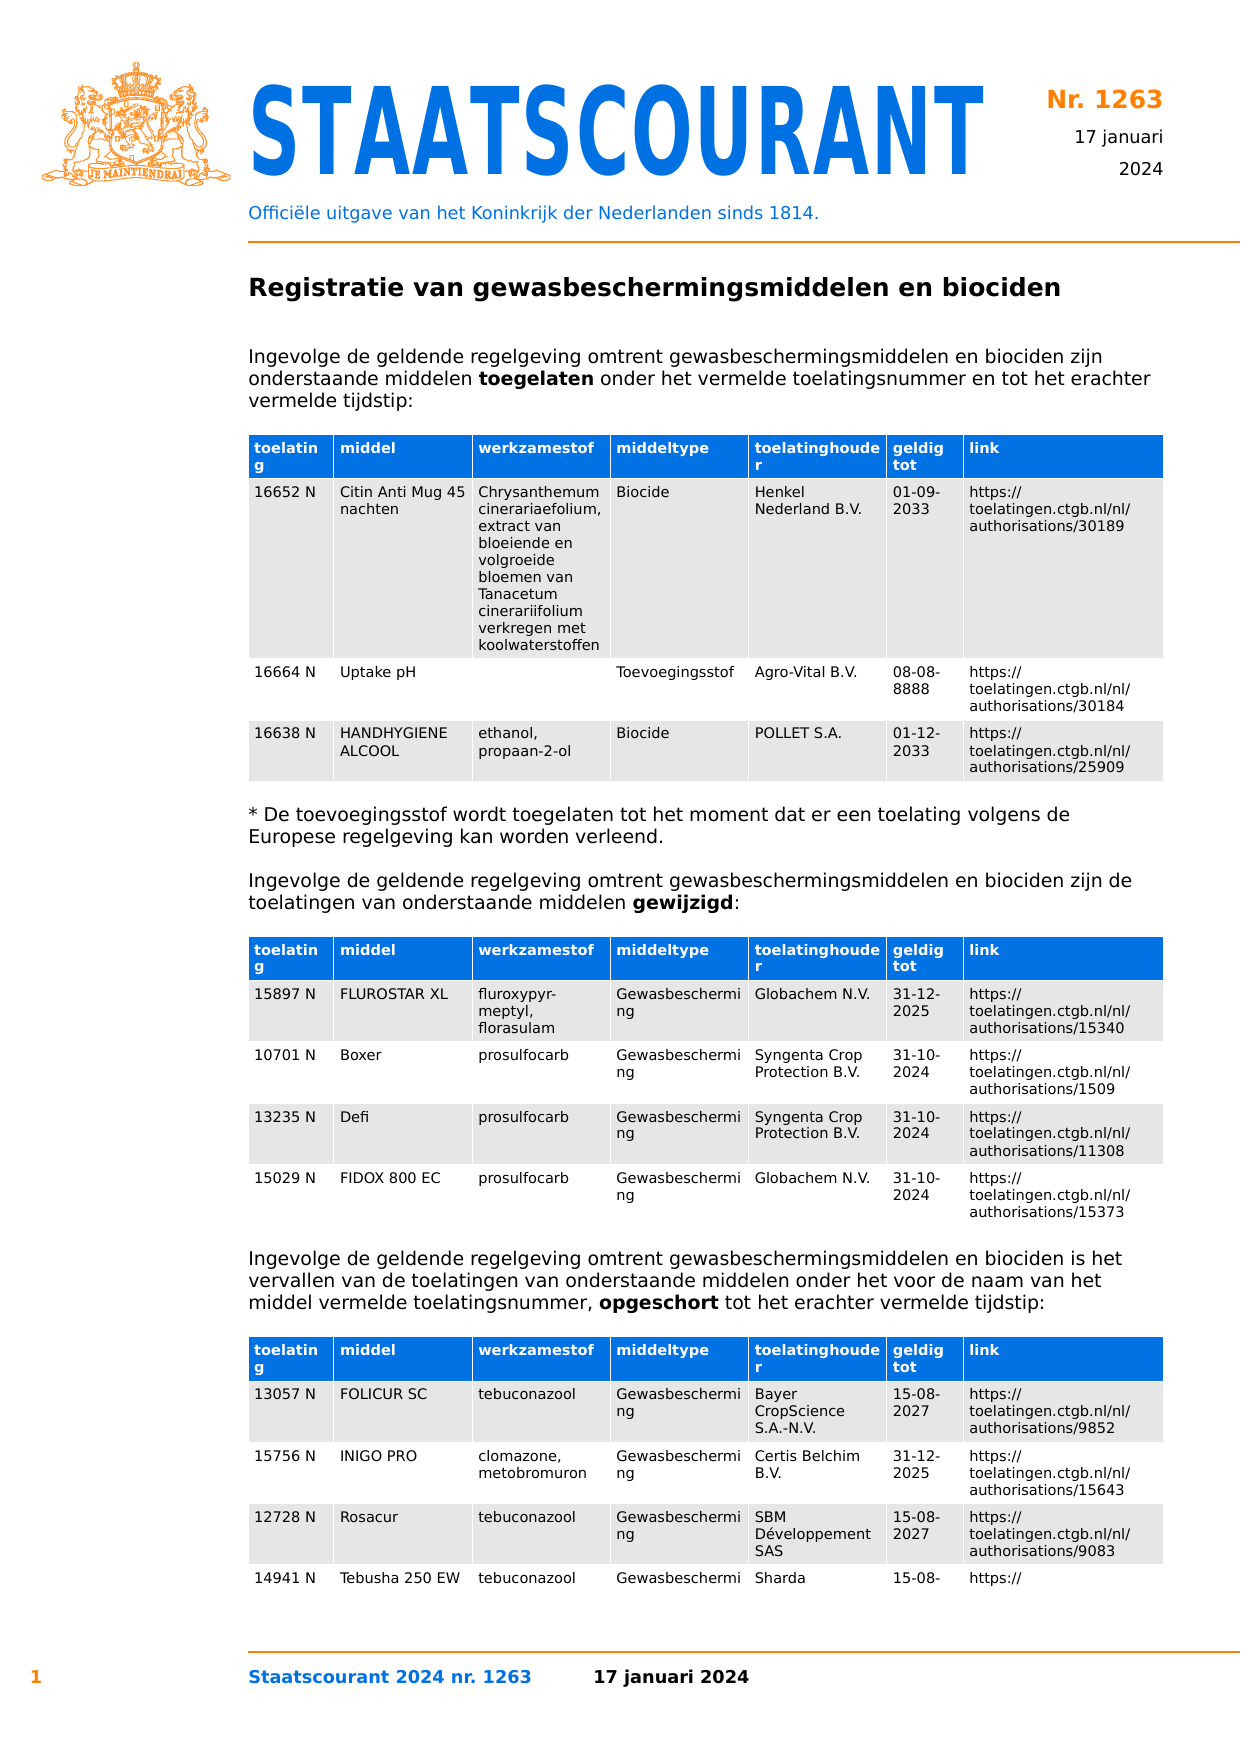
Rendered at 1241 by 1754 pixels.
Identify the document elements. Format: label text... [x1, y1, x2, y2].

table_cell HANDHYGIENE ALCOOL [334, 721, 472, 781]
table_cell 15-08- [887, 1566, 963, 1592]
table_header link [964, 435, 1163, 478]
table_cell tebuconazool [473, 1504, 610, 1564]
table_cell 15897 N [249, 981, 333, 1041]
table_header Nr. 1263 [998, 62, 1240, 121]
table_cell 31-10-2024 [887, 1104, 963, 1164]
table_cell https://toelatingen.ctgb.nl/nl/authorisations/9852 [964, 1382, 1163, 1442]
table_cell 12728 N [249, 1504, 333, 1564]
table_cell prosulfocarb [473, 1043, 610, 1103]
table_cell Boxer [334, 1043, 472, 1103]
table_cell https://toelatingen.ctgb.nl/nl/authorisations/15340 [964, 981, 1163, 1041]
table_cell FLUROSTAR XL [334, 981, 472, 1041]
table_cell Henkel Nederland B.V. [749, 479, 886, 658]
table_cell 16652 N [249, 479, 333, 658]
table_header STAATSCOURANT [248, 62, 998, 203]
table_cell Syngenta Crop Protection B.V. [749, 1104, 886, 1164]
table_cell 17 januari [998, 121, 1240, 153]
table_cell clomazone, metobromuron [473, 1443, 610, 1503]
table_cell https://toelatingen.ctgb.nl/nl/authorisations/30189 [964, 479, 1163, 658]
table_cell 15756 N [249, 1443, 333, 1503]
table_cell https://toelatingen.ctgb.nl/nl/authorisations/25909 [964, 721, 1163, 781]
table_cell 15-08-2027 [887, 1504, 963, 1564]
table_header link [964, 1337, 1163, 1381]
table_cell INIGO PRO [334, 1443, 472, 1503]
table_cell Sharda [749, 1566, 886, 1592]
table_cell 2024 [998, 153, 1240, 203]
text Ingevolge de geldende regelgeving omtrent gewasbeschermingsmiddelen en biociden is het vervallen van de toelatingen van onderstaande middelen onder het voor de naam van het middel vermelde toelatingsnummer, opgeschort tot het erachter vermelde tijdstip: [248, 1248, 1163, 1314]
table_cell 15029 N [249, 1165, 333, 1225]
table_cell SBM Développement SAS [749, 1504, 886, 1564]
table_cell 16664 N [249, 659, 333, 720]
table_cell 16638 N [249, 721, 333, 781]
text Ingevolge de geldende regelgeving omtrent gewasbeschermingsmiddelen en biociden zijn de toelatingen van onderstaande middelen gewijzigd: [248, 870, 1163, 914]
table_header toelating [249, 1337, 333, 1381]
table_cell 01-09-2033 [887, 479, 963, 658]
table_cell Bayer CropScience S.A.-N.V. [749, 1382, 886, 1442]
table_header middeltype [611, 1337, 748, 1381]
table_cell Globachem N.V. [749, 1165, 886, 1225]
table_header middel [334, 435, 472, 478]
table_cell Officiële uitgave van het Koninkrijk der Nederlanden sinds 1814. [248, 203, 1240, 241]
table_cell 08-08-8888 [887, 659, 963, 720]
table_header middel [334, 937, 472, 980]
table_cell Syngenta Crop Protection B.V. [749, 1043, 886, 1103]
table_cell tebuconazool [473, 1382, 610, 1442]
table_header werkzamestof [473, 1337, 610, 1381]
table_cell 31-10-2024 [887, 1165, 963, 1225]
table_cell Certis Belchim B.V. [749, 1443, 886, 1503]
table_cell Gewasbescherming [611, 1104, 748, 1164]
table_cell https://toelatingen.ctgb.nl/nl/authorisations/9083 [964, 1504, 1163, 1564]
table_cell 15-08-2027 [887, 1382, 963, 1442]
table_cell prosulfocarb [473, 1165, 610, 1225]
table_cell prosulfocarb [473, 1104, 610, 1164]
table_cell FIDOX 800 EC [334, 1165, 472, 1225]
table_cell Agro-Vital B.V. [749, 659, 886, 720]
table_cell Defi [334, 1104, 472, 1164]
table_header werkzamestof [473, 937, 610, 980]
table_header toelatinghouder [749, 435, 886, 478]
table_cell POLLET S.A. [749, 721, 886, 781]
table_cell https://toelatingen.ctgb.nl/nl/authorisations/30184 [964, 659, 1163, 720]
subtitle Registratie van gewasbeschermingsmiddelen en biociden [248, 273, 1163, 302]
table_cell https://toelatingen.ctgb.nl/nl/authorisations/11308 [964, 1104, 1163, 1164]
table_cell Citin Anti Mug 45 nachten [334, 479, 472, 658]
table_cell https://toelatingen.ctgb.nl/nl/authorisations/15643 [964, 1443, 1163, 1503]
table_cell Chrysanthemum cinerariaefolium, extract van bloeiende en volgroeide bloemen van Tanacetum cinerariifolium verkregen met koolwaterstoffen [473, 479, 610, 658]
table_cell 31-12-2025 [887, 1443, 963, 1503]
table_cell tebuconazool [473, 1566, 610, 1592]
table_cell https://toelatingen.ctgb.nl/nl/authorisations/15373 [964, 1165, 1163, 1225]
table_cell Rosacur [334, 1504, 472, 1564]
table_cell Gewasbescherming [611, 1043, 748, 1103]
table_header link [964, 937, 1163, 980]
table_cell 31-10-2024 [887, 1043, 963, 1103]
table_cell Tebusha 250 EW [334, 1566, 472, 1592]
table_cell Globachem N.V. [749, 981, 886, 1041]
table_header [25, 62, 248, 241]
table_header toelatinghouder [749, 937, 886, 980]
table_cell Gewasbescherming [611, 1504, 748, 1564]
table_cell Gewasbescherming [611, 1382, 748, 1442]
table_cell Toevoegingsstof [611, 659, 748, 720]
table_cell FOLICUR SC [334, 1382, 472, 1442]
table_header werkzamestof [473, 435, 610, 478]
table_cell Uptake pH [334, 659, 472, 720]
table_cell Gewasbescherming [611, 1165, 748, 1225]
table_cell 31-12-2025 [887, 981, 963, 1041]
table_header toelating [249, 937, 333, 980]
table_header geldig tot [887, 937, 963, 980]
table_header middel [334, 1337, 472, 1381]
table_header geldig tot [887, 1337, 963, 1381]
table_cell 13057 N [249, 1382, 333, 1442]
table_cell fluroxypyr-meptyl, florasulam [473, 981, 610, 1041]
table_cell Gewasbescherming [611, 1443, 748, 1503]
table_cell 13235 N [249, 1104, 333, 1164]
table_header toelating [249, 435, 333, 478]
table_cell 10701 N [249, 1043, 333, 1103]
table_cell https://toelatingen.ctgb.nl/nl/authorisations/1509 [964, 1043, 1163, 1103]
table_cell https:// [964, 1566, 1163, 1592]
table_header toelatinghouder [749, 1337, 886, 1381]
table_cell Biocide [611, 721, 748, 781]
table_cell [473, 659, 610, 720]
table_cell 14941 N [249, 1566, 333, 1592]
table_cell Gewasbeschermi [611, 1566, 748, 1592]
table_cell ethanol, propaan-2-ol [473, 721, 610, 781]
table_cell 01-12-2033 [887, 721, 963, 781]
table_header middeltype [611, 937, 748, 980]
table_cell Biocide [611, 479, 748, 658]
picture [41, 62, 231, 186]
table_header geldig tot [887, 435, 963, 478]
text Ingevolge de geldende regelgeving omtrent gewasbeschermingsmiddelen en biociden zijn onderstaande middelen toegelaten onder het vermelde toelatingsnummer en tot het erachter vermelde tijdstip: [248, 346, 1163, 412]
table_cell Gewasbescherming [611, 981, 748, 1041]
text * De toevoegingsstof wordt toegelaten tot het moment dat er een toelating volgens de Europese regelgeving kan worden verleend. [248, 804, 1163, 848]
table_header middeltype [611, 435, 748, 478]
